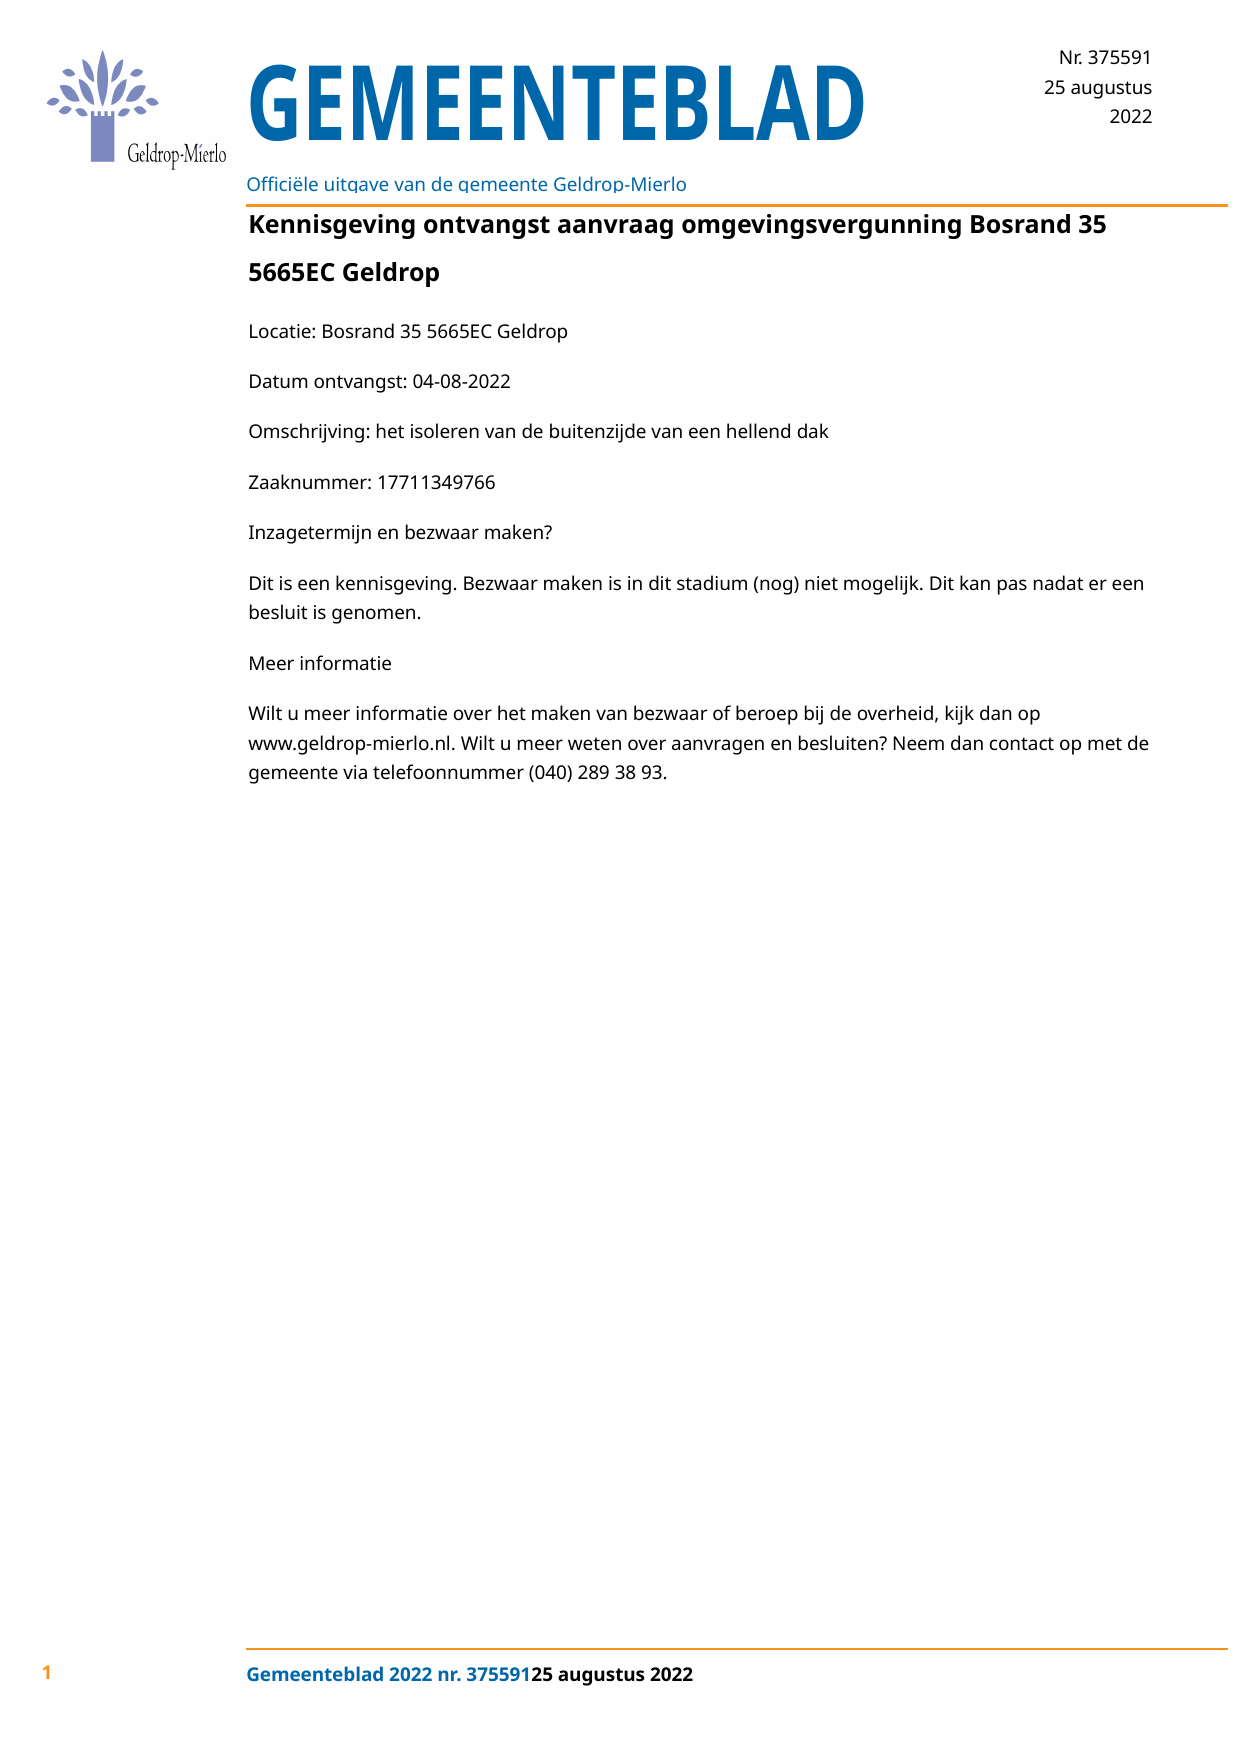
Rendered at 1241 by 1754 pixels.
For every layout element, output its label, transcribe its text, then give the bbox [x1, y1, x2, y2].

text Omschrijving: het isoleren van de buitenzijde van een hellend dak [248, 419, 1152, 444]
picture [41, 47, 231, 172]
text Locatie: Bosrand 35 5665EC Geldrop [248, 318, 1152, 344]
text Kennisgeving ontvangst aanvraag omgevingsvergunning Bosrand 35 5665EC Geldrop [248, 207, 1152, 288]
text Meer informatie [248, 650, 1152, 676]
text Wilt u meer informatie over het maken van bezwaar of beroep bij de overheid, kijk dan op www.geldrop-mierlo.nl. Wilt u meer weten over aanvragen en besluiten? Neem dan contact op met de gemeente via telefoonnummer (040) 289 38 93. [248, 700, 1152, 785]
text Inzagetermijn en bezwaar maken? [248, 519, 1152, 545]
text Datum ontvangst: 04-08-2022 [248, 368, 1152, 394]
text Dit is een kennisgeving. Bezwaar maken is in dit stadium (nog) niet mogelijk. Dit kan pas nadat er een besluit is genomen. [248, 570, 1152, 625]
text Zaaknummer: 17711349766 [248, 469, 1152, 495]
